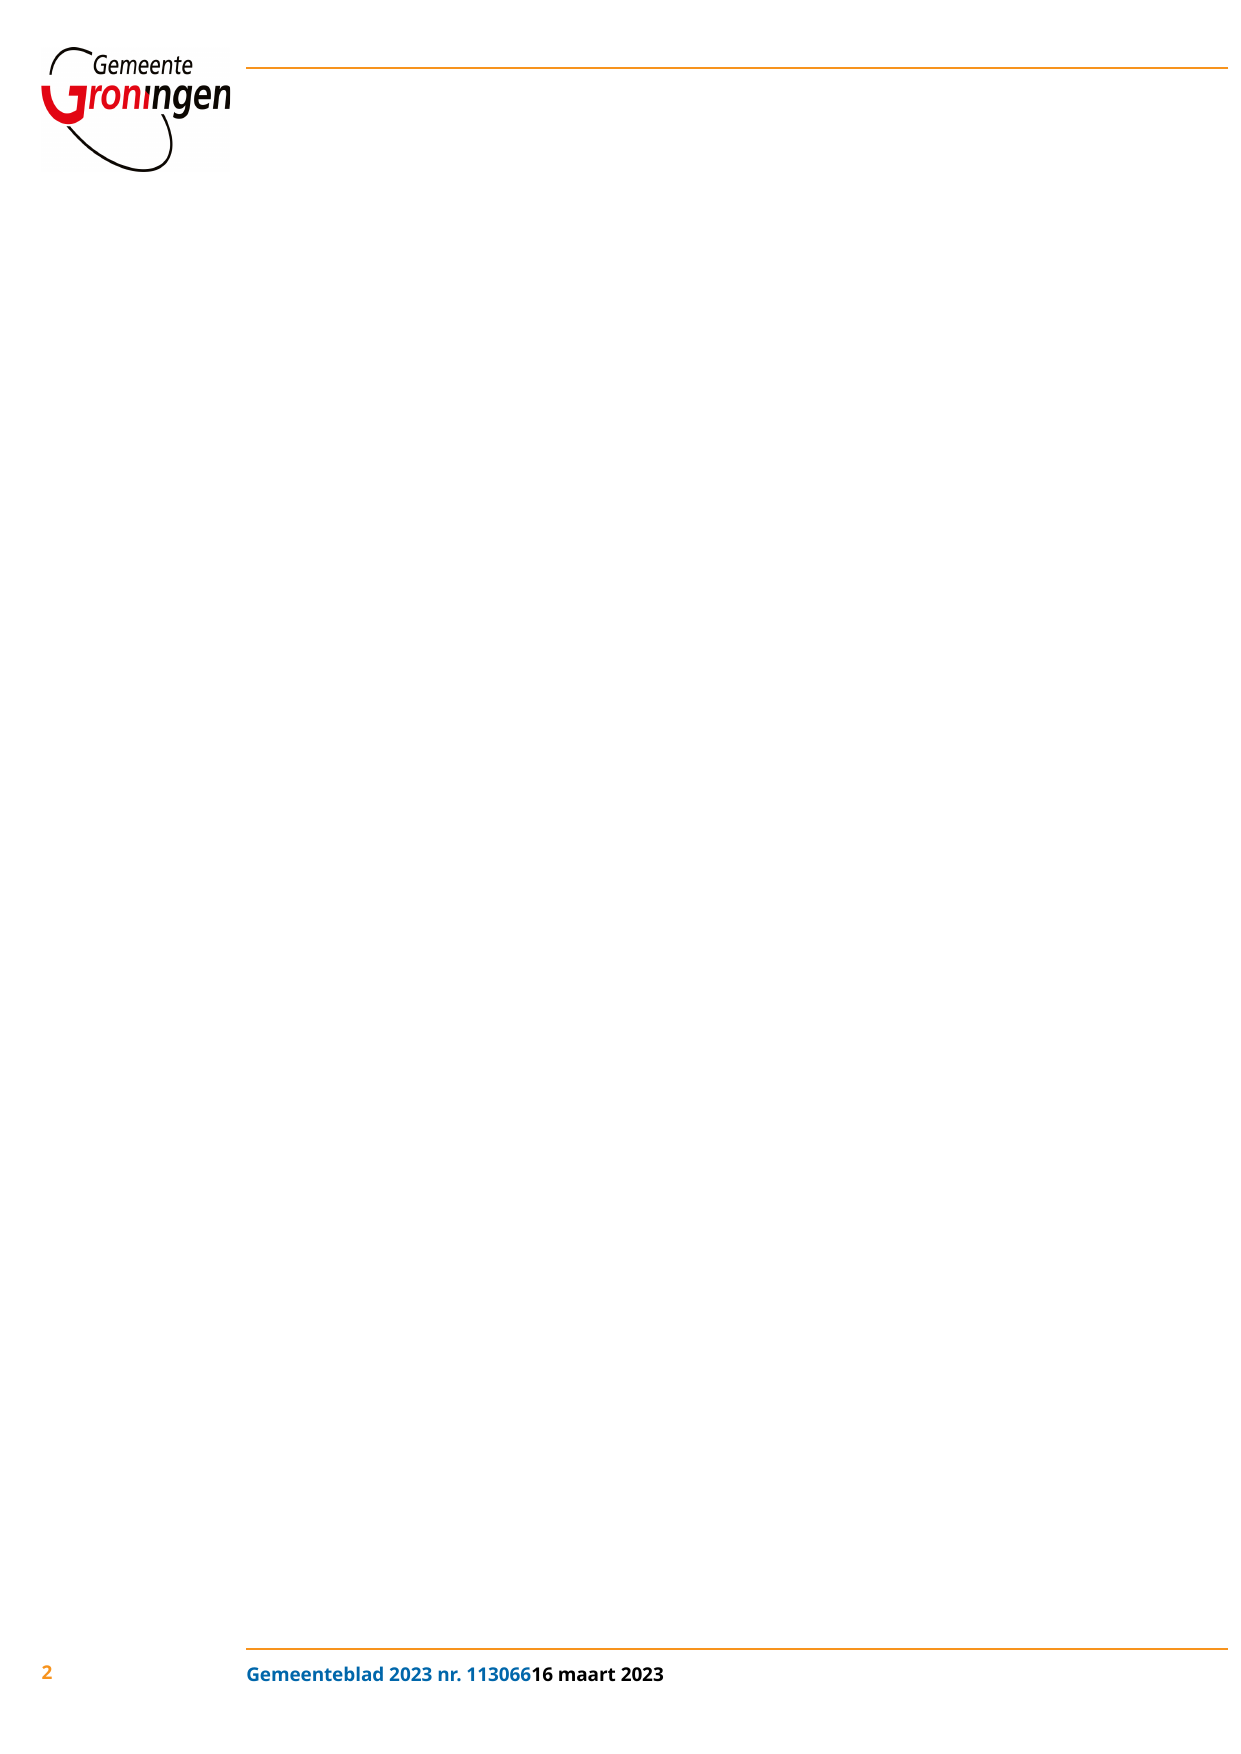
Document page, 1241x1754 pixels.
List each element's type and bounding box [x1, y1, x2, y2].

picture [41, 47, 231, 172]
